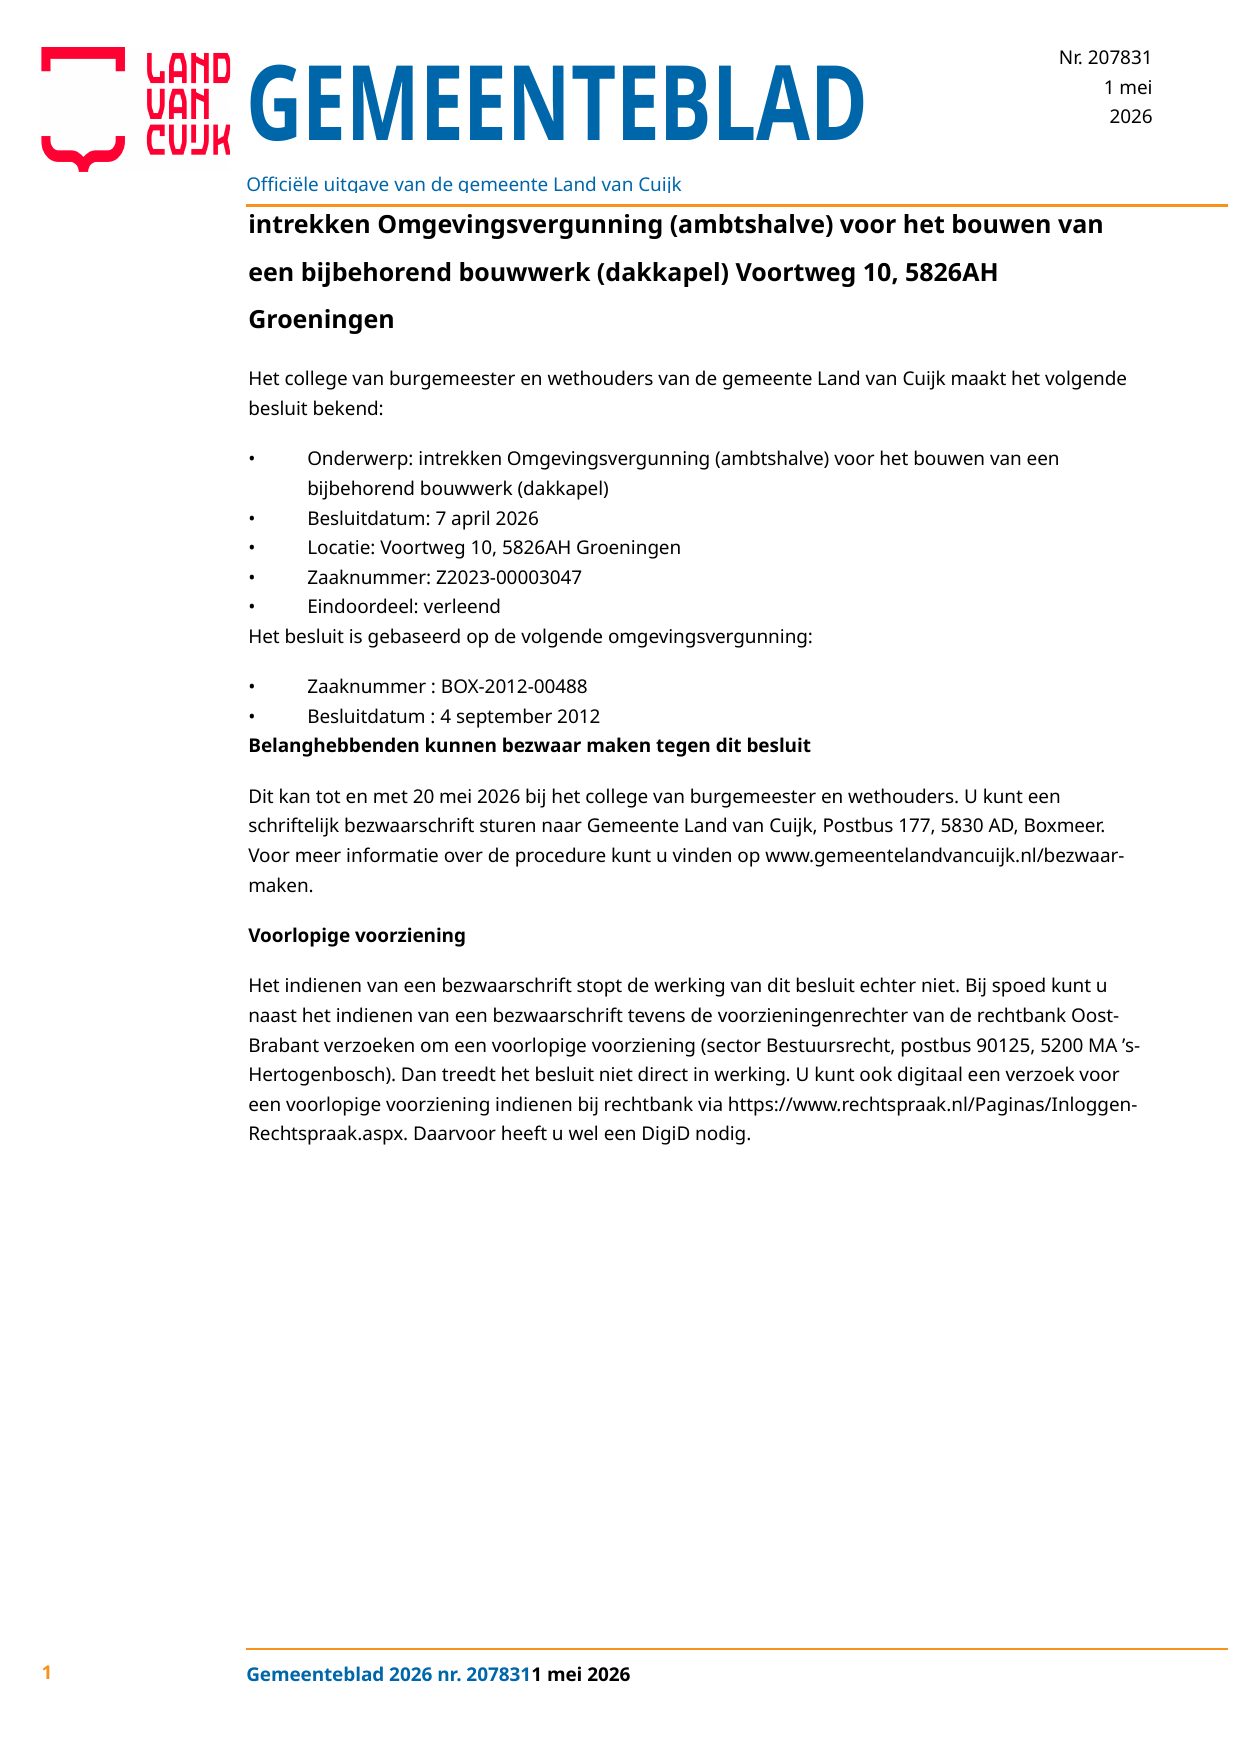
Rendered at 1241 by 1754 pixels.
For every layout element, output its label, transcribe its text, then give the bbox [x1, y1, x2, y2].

list Eindoordeel: verleend [248, 593, 1152, 619]
list Zaaknummer: Z2023-00003047 [248, 564, 1152, 589]
text Het besluit is gebaseerd op de volgende omgevingsvergunning: [248, 623, 1152, 649]
text Voorlopige voorziening [248, 922, 1152, 948]
picture [41, 47, 231, 172]
list Zaaknummer : BOX-2012-00488 [248, 673, 1152, 699]
text Het college van burgemeester en wethouders van de gemeente Land van Cuijk maakt het volgende besluit bekend: [248, 366, 1152, 421]
list Besluitdatum : 4 september 2012 [248, 703, 1152, 729]
text intrekken Omgevingsvergunning (ambtshalve) voor het bouwen van een bijbehorend bouwwerk (dakkapel) Voortweg 10, 5826AH Groeningen [248, 207, 1152, 336]
list Besluitdatum: 7 april 2026 [248, 505, 1152, 530]
list Locatie: Voortweg 10, 5826AH Groeningen [248, 534, 1152, 560]
text Dit kan tot en met 20 mei 2026 bij het college van burgemeester en wethouders. U kunt een schriftelijk bezwaarschrift sturen naar Gemeente Land van Cuijk, Postbus 177, 5830 AD, Boxmeer. Voor meer informatie over de procedure kunt u vinden op www.gemeentelandvancuijk.nl/bezwaar-maken. [248, 783, 1152, 897]
list Onderwerp: intrekken Omgevingsvergunning (ambtshalve) voor het bouwen van een bijbehorend bouwwerk (dakkapel) [248, 446, 1152, 501]
text Belanghebbenden kunnen bezwaar maken tegen dit besluit [248, 733, 1152, 758]
text Het indienen van een bezwaarschrift stopt de werking van dit besluit echter niet. Bij spoed kunt u naast het indienen van een bezwaarschrift tevens de voorzieningenrechter van de rechtbank Oost-Brabant verzoeken om een voorlopige voorziening (sector Bestuursrecht, postbus 90125, 5200 MA ’s-Hertogenbosch). Dan treedt het besluit niet direct in werking. U kunt ook digitaal een verzoek voor een voorlopige voorziening indienen bij rechtbank via https://www.rechtspraak.nl/Paginas/Inloggen-Rechtspraak.aspx. Daarvoor heeft u wel een DigiD nodig. [248, 973, 1152, 1146]
